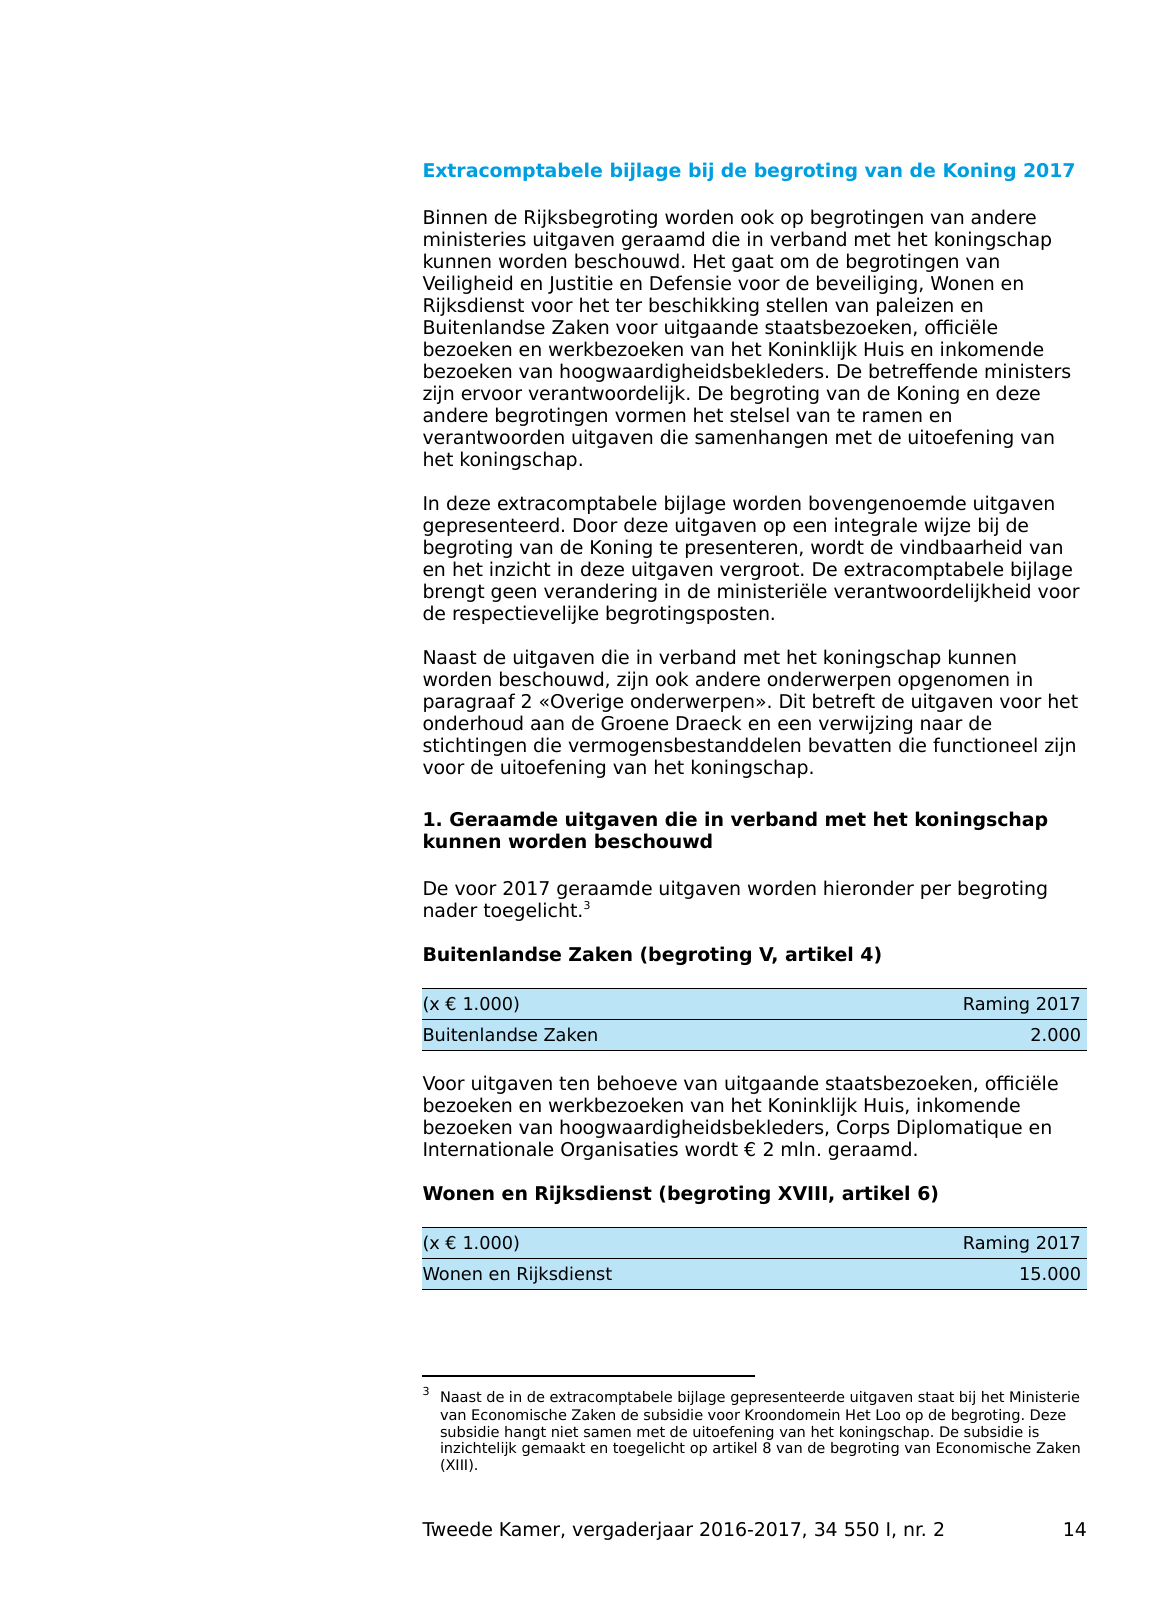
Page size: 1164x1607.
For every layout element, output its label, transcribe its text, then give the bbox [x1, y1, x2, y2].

subtitle Wonen en Rijksdienst (begroting XVIII, artikel 6) [422, 1183, 1087, 1205]
table_header Raming 2017 [910, 1228, 1087, 1258]
table_cell Buitenlandse Zaken [422, 1020, 909, 1050]
text De voor 2017 geraamde uitgaven worden hieronder per begroting nader toegelicht. [422, 878, 1087, 922]
subtitle Buitenlandse Zaken (begroting V, artikel 4) [422, 944, 1087, 966]
table_cell Wonen en Rijksdienst [422, 1259, 909, 1289]
table_cell 15.000 [910, 1259, 1087, 1289]
text Naast de in de extracomptabele bijlage gepresenteerde uitgaven staat bij het Ministerie van Economische Zaken de subsidie voor Kroondomein Het Loo op de begroting. Deze subsidie hangt niet samen met de uitoefening van het koningschap. De subsidie is inzichtelijk gemaakt en toegelicht op artikel 8 van de begroting van Economische Zaken (XIII). [422, 1385, 1087, 1474]
table_header Raming 2017 [910, 989, 1087, 1019]
subtitle Extracomptabele bijlage bij de begroting van de Koning 2017 [422, 160, 1087, 182]
subtitle 1. Geraamde uitgaven die in verband met het koningschap kunnen worden beschouwd [422, 809, 1087, 853]
text Binnen de Rijksbegroting worden ook op begrotingen van andere ministeries uitgaven geraamd die in verband met het koningschap kunnen worden beschouwd. Het gaat om de begrotingen van Veiligheid en Justitie en Defensie voor de beveiliging, Wonen en Rijksdienst voor het ter beschikking stellen van paleizen en Buitenlandse Zaken voor uitgaande staatsbezoeken, officiële bezoeken en werkbezoeken van het Koninklijk Huis en inkomende bezoeken van hoogwaardigheidsbekleders. De betreffende ministers zijn ervoor verantwoordelijk. De begroting van de Koning en deze andere begrotingen vormen het stelsel van te ramen en verantwoorden uitgaven die samenhangen met de uitoefening van het koningschap. [422, 207, 1087, 471]
table_cell 2.000 [910, 1020, 1087, 1050]
table_header (x € 1.000) [422, 1228, 909, 1258]
text Naast de uitgaven die in verband met het koningschap kunnen worden beschouwd, zijn ook andere onderwerpen opgenomen in paragraaf 2 «Overige onderwerpen». Dit betreft de uitgaven voor het onderhoud aan de Groene Draeck en een verwijzing naar de stichtingen die vermogensbestanddelen bevatten die functioneel zijn voor de uitoefening van het koningschap. [422, 647, 1087, 779]
text In deze extracomptabele bijlage worden bovengenoemde uitgaven gepresenteerd. Door deze uitgaven op een integrale wijze bij de begroting van de Koning te presenteren, wordt de vindbaarheid van en het inzicht in deze uitgaven vergroot. De extracomptabele bijlage brengt geen verandering in de ministeriële verantwoordelijkheid voor de respectievelijke begrotingsposten. [422, 493, 1087, 625]
table_header (x € 1.000) [422, 989, 909, 1019]
text Voor uitgaven ten behoeve van uitgaande staatsbezoeken, officiële bezoeken en werkbezoeken van het Koninklijk Huis, inkomende bezoeken van hoogwaardigheidsbekleders, Corps Diplomatique en Internationale Organisaties wordt € 2 mln. geraamd. [422, 1073, 1087, 1161]
